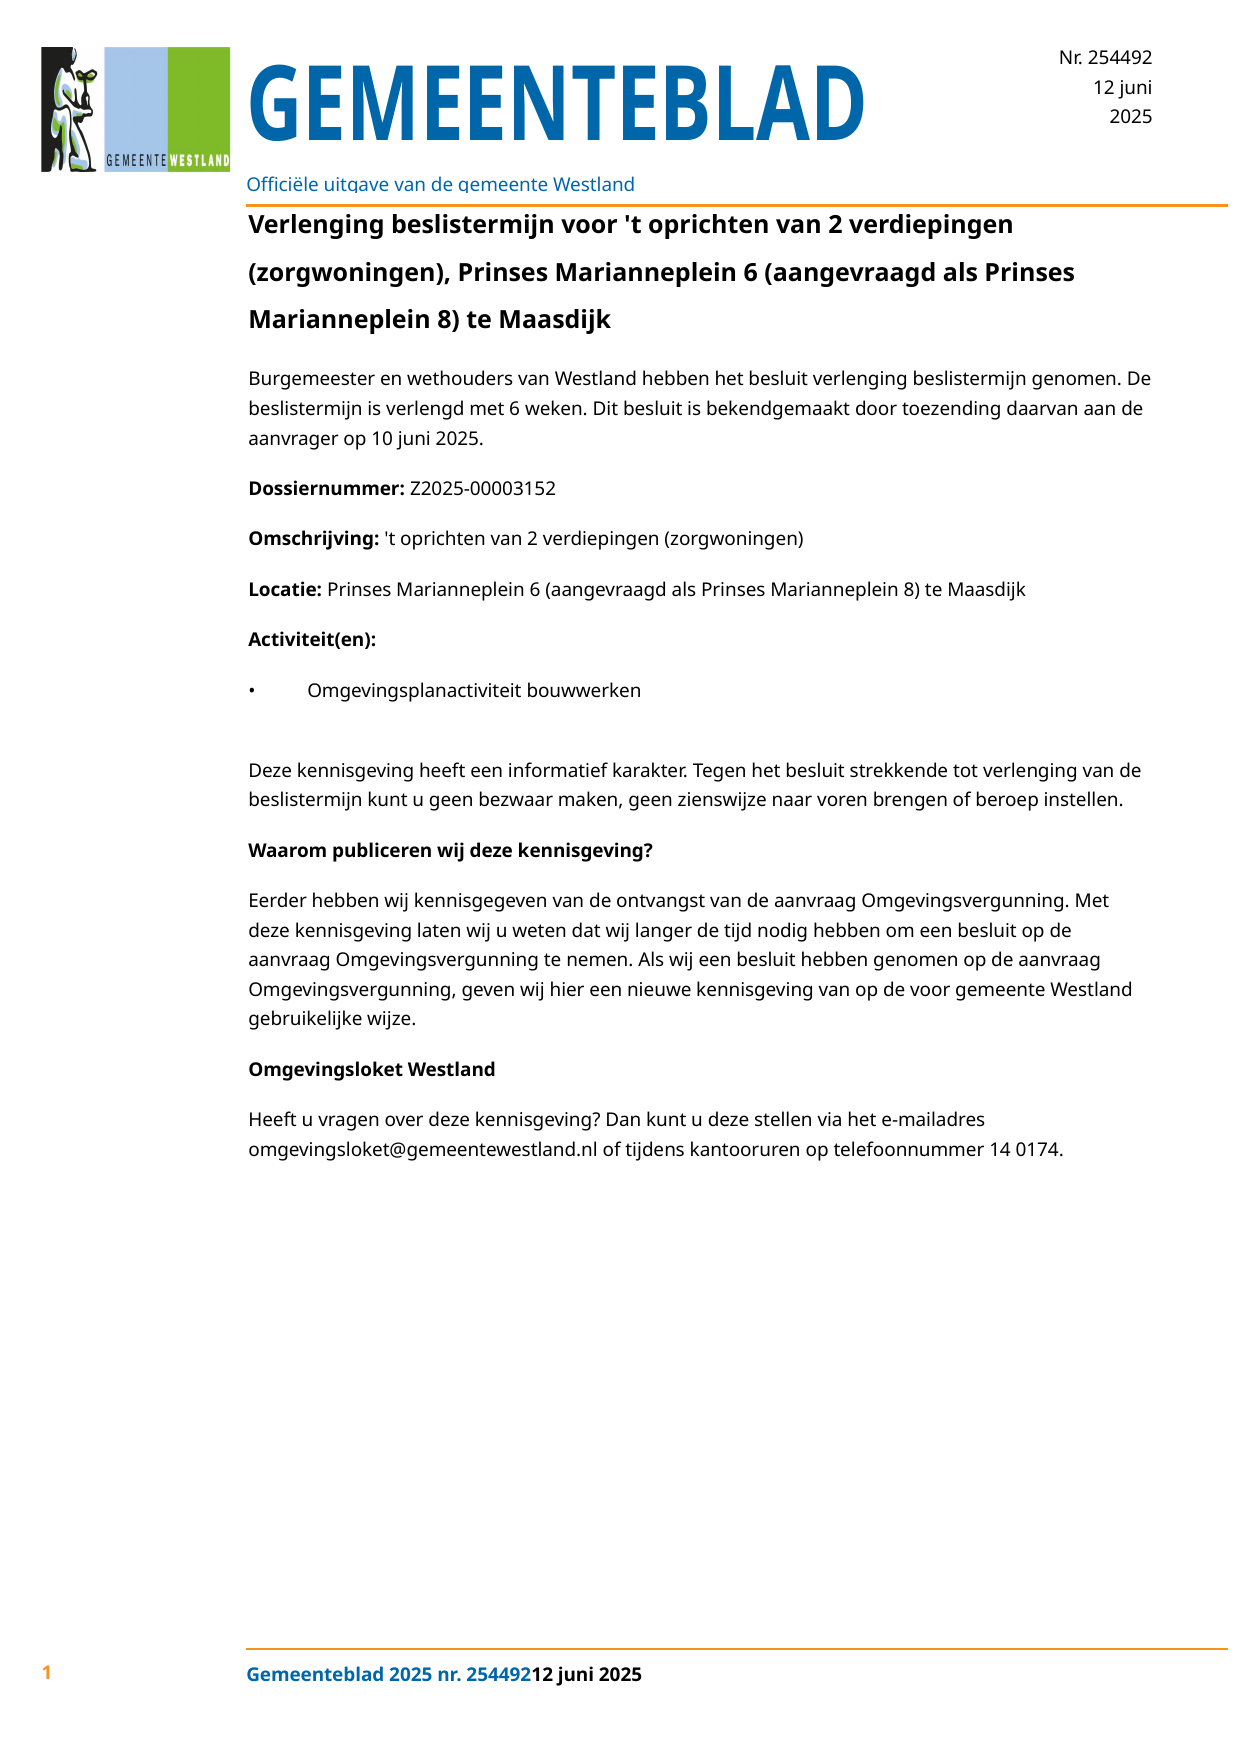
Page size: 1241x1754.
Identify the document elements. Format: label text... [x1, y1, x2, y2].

text Dossiernummer: Z2025-00003152 [248, 475, 1152, 501]
text Heeft u vragen over deze kennisgeving? Dan kunt u deze stellen via het e-mailadres omgevingsloket@gemeentewestland.nl of tijdens kantooruren op telefoonnummer 14 0174. [248, 1106, 1152, 1162]
text Activiteit(en): [248, 626, 1152, 652]
text Deze kennisgeving heeft een informatief karakter. Tegen het besluit strekkende tot verlenging van de beslistermijn kunt u geen bezwaar maken, geen zienswijze naar voren brengen of beroep instellen. [248, 757, 1152, 812]
picture [41, 47, 231, 172]
text Omschrijving: 't oprichten van 2 verdiepingen (zorgwoningen) [248, 526, 1152, 551]
list Omgevingsplanactiviteit bouwwerken [248, 677, 1152, 702]
text Waarom publiceren wij deze kennisgeving? [248, 837, 1152, 862]
text Locatie: Prinses Marianneplein 6 (aangevraagd als Prinses Marianneplein 8) te Maasdijk [248, 576, 1152, 602]
text Verlenging beslistermijn voor 't oprichten van 2 verdiepingen (zorgwoningen), Prinses Marianneplein 6 (aangevraagd als Prinses Marianneplein 8) te Maasdijk [248, 207, 1152, 336]
text Burgemeester en wethouders van Westland hebben het besluit verlenging beslistermijn genomen. De beslistermijn is verlengd met 6 weken. Dit besluit is bekendgemaakt door toezending daarvan aan de aanvrager op 10 juni 2025. [248, 366, 1152, 450]
text Eerder hebben wij kennisgegeven van de ontvangst van de aanvraag Omgevingsvergunning. Met deze kennisgeving laten wij u weten dat wij langer de tijd nodig hebben om een besluit op de aanvraag Omgevingsvergunning te nemen. Als wij een besluit hebben genomen op de aanvraag Omgevingsvergunning, geven wij hier een nieuwe kennisgeving van op de voor gemeente Westland gebruikelijke wijze. [248, 887, 1152, 1031]
text Omgevingsloket Westland [248, 1056, 1152, 1082]
